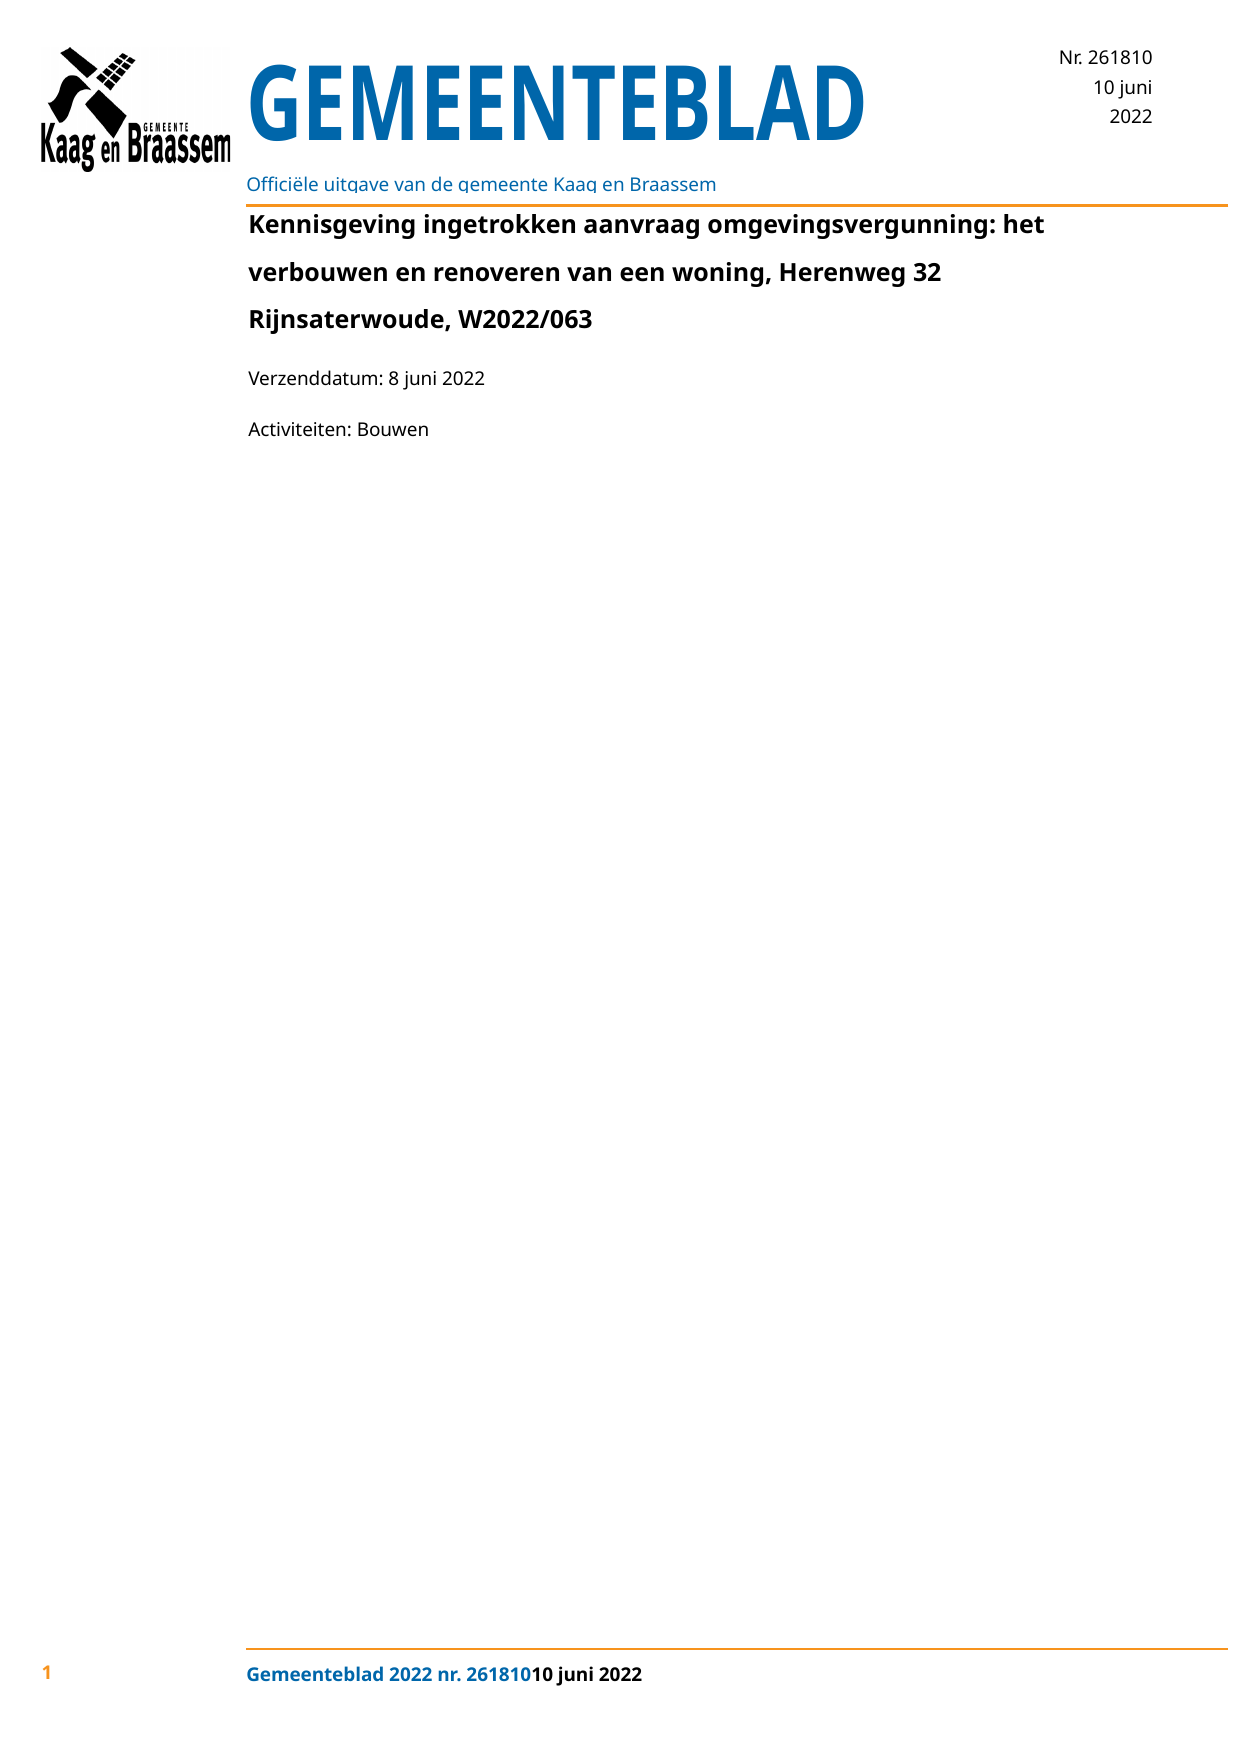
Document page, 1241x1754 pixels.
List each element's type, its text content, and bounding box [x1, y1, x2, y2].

text Kennisgeving ingetrokken aanvraag omgevingsvergunning: het verbouwen en renoveren van een woning, Herenweg 32 Rijnsaterwoude, W2022/063 [248, 207, 1152, 336]
picture [41, 47, 231, 172]
text Activiteiten: Bouwen [248, 416, 1152, 442]
text Verzenddatum: 8 juni 2022 [248, 366, 1152, 391]
